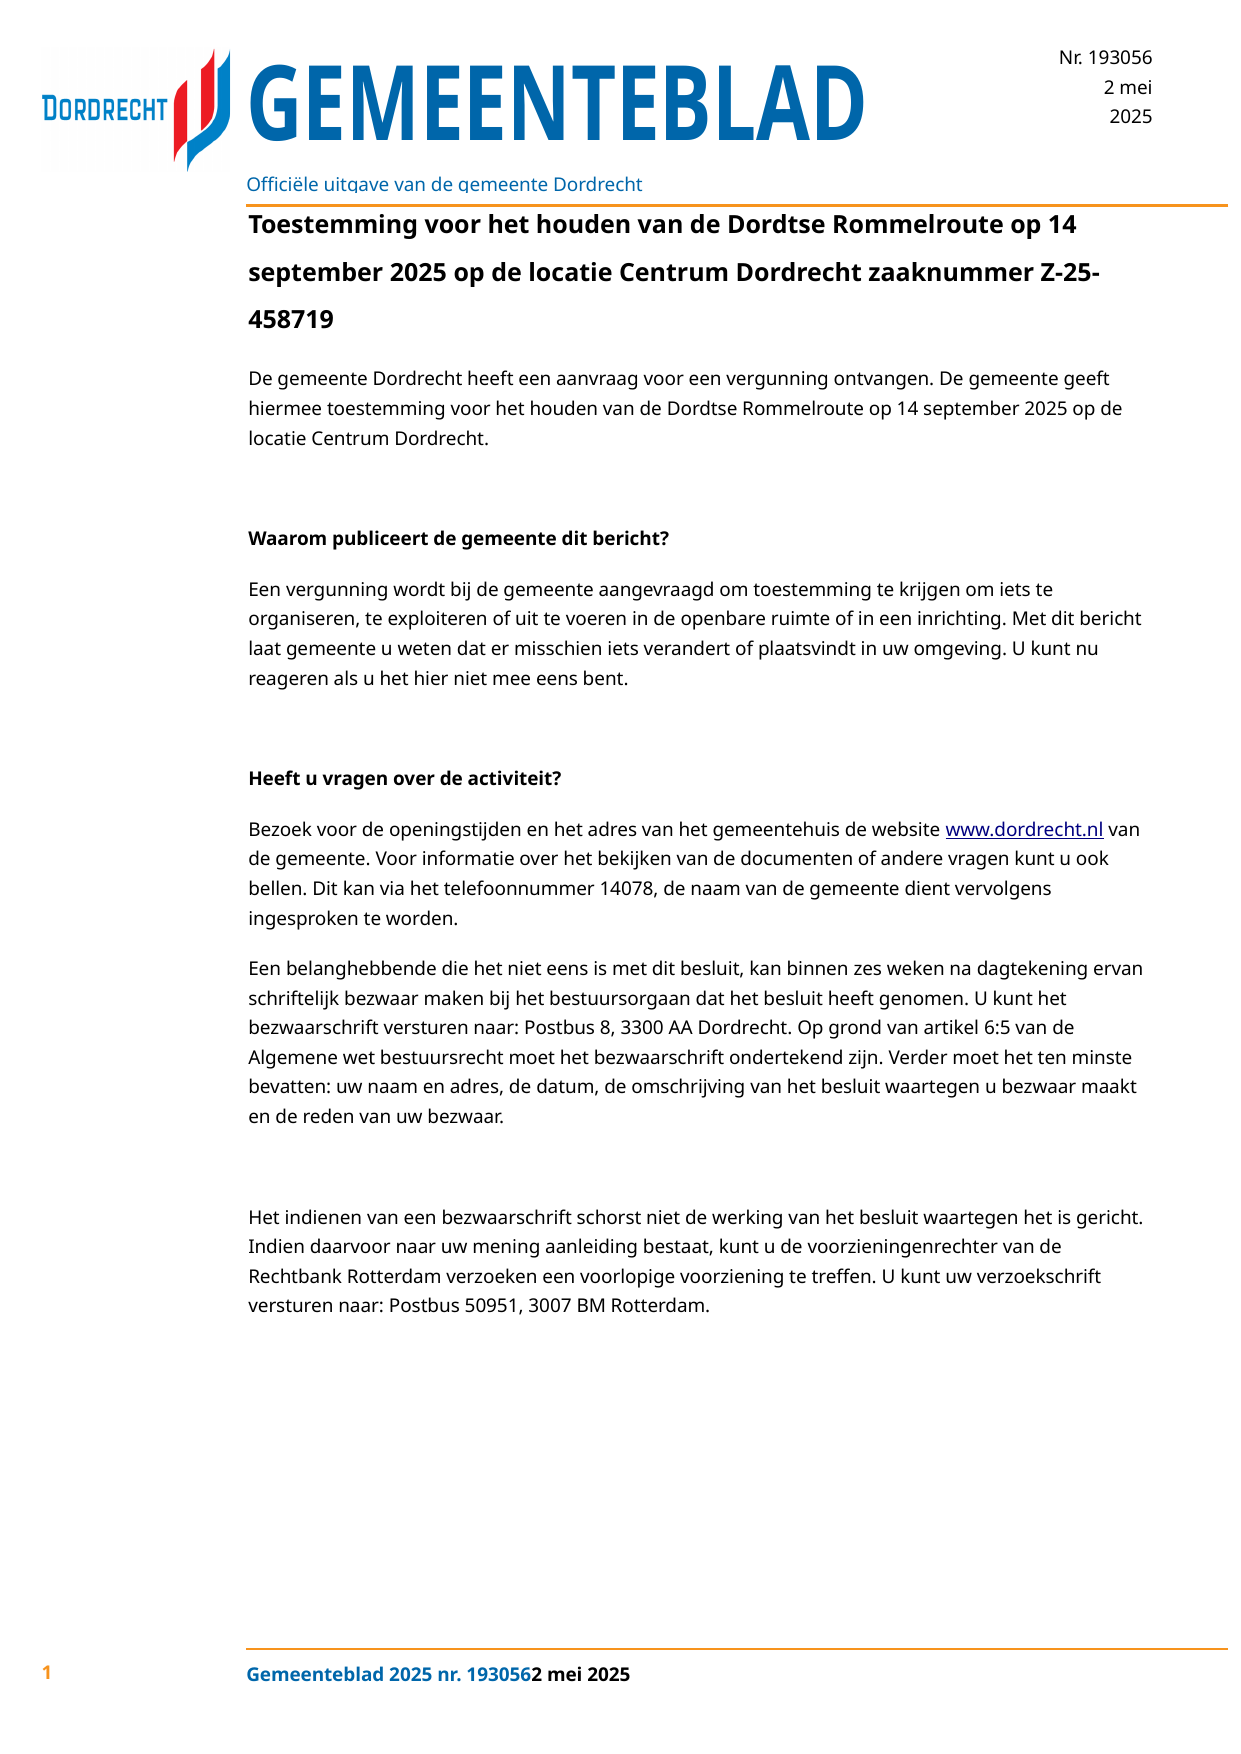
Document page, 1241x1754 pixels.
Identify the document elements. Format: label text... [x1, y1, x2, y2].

picture [41, 47, 231, 172]
text Een belanghebbende die het niet eens is met dit besluit, kan binnen zes weken na dagtekening ervan schriftelijk bezwaar maken bij het bestuursorgaan dat het besluit heeft genomen. U kunt het bezwaarschrift versturen naar: Postbus 8, 3300 AA Dordrecht. Op grond van artikel 6:5 van de Algemene wet bestuursrecht moet het bezwaarschrift ondertekend zijn. Verder moet het ten minste bevatten: uw naam en adres, de datum, de omschrijving van het besluit waartegen u bezwaar maakt en de reden van uw bezwaar. [248, 955, 1152, 1129]
text De gemeente Dordrecht heeft een aanvraag voor een vergunning ontvangen. De gemeente geeft hiermee toestemming voor het houden van de Dordtse Rommelroute op 14 september 2025 op de locatie Centrum Dordrecht. [248, 366, 1152, 450]
text Waarom publiceert de gemeente dit bericht? [248, 526, 1152, 551]
text Het indienen van een bezwaarschrift schorst niet de werking van het besluit waartegen het is gericht. Indien daarvoor naar uw mening aanleiding bestaat, kunt u de voorzieningenrechter van de Rechtbank Rotterdam verzoeken een voorlopige voorziening te treffen. U kunt uw verzoekschrift versturen naar: Postbus 50951, 3007 BM Rotterdam. [248, 1204, 1152, 1318]
text Een vergunning wordt bij de gemeente aangevraagd om toestemming te krijgen om iets te organiseren, te exploiteren of uit te voeren in de openbare ruimte of in een inrichting. Met dit bericht laat gemeente u weten dat er misschien iets verandert of plaatsvindt in uw omgeving. U kunt nu reageren als u het hier niet mee eens bent. [248, 576, 1152, 690]
text Bezoek voor de openingstijden en het adres van het gemeentehuis de website www.dordrecht.nl van de gemeente. Voor informatie over het bekijken van de documenten of andere vragen kunt u ook bellen. Dit kan via het telefoonnummer 14078, de naam van de gemeente dient vervolgens ingesproken te worden. [248, 816, 1152, 930]
text Toestemming voor het houden van de Dordtse Rommelroute op 14 september 2025 op de locatie Centrum Dordrecht zaaknummer Z-25-458719 [248, 207, 1152, 336]
text Heeft u vragen over de activiteit? [248, 766, 1152, 791]
